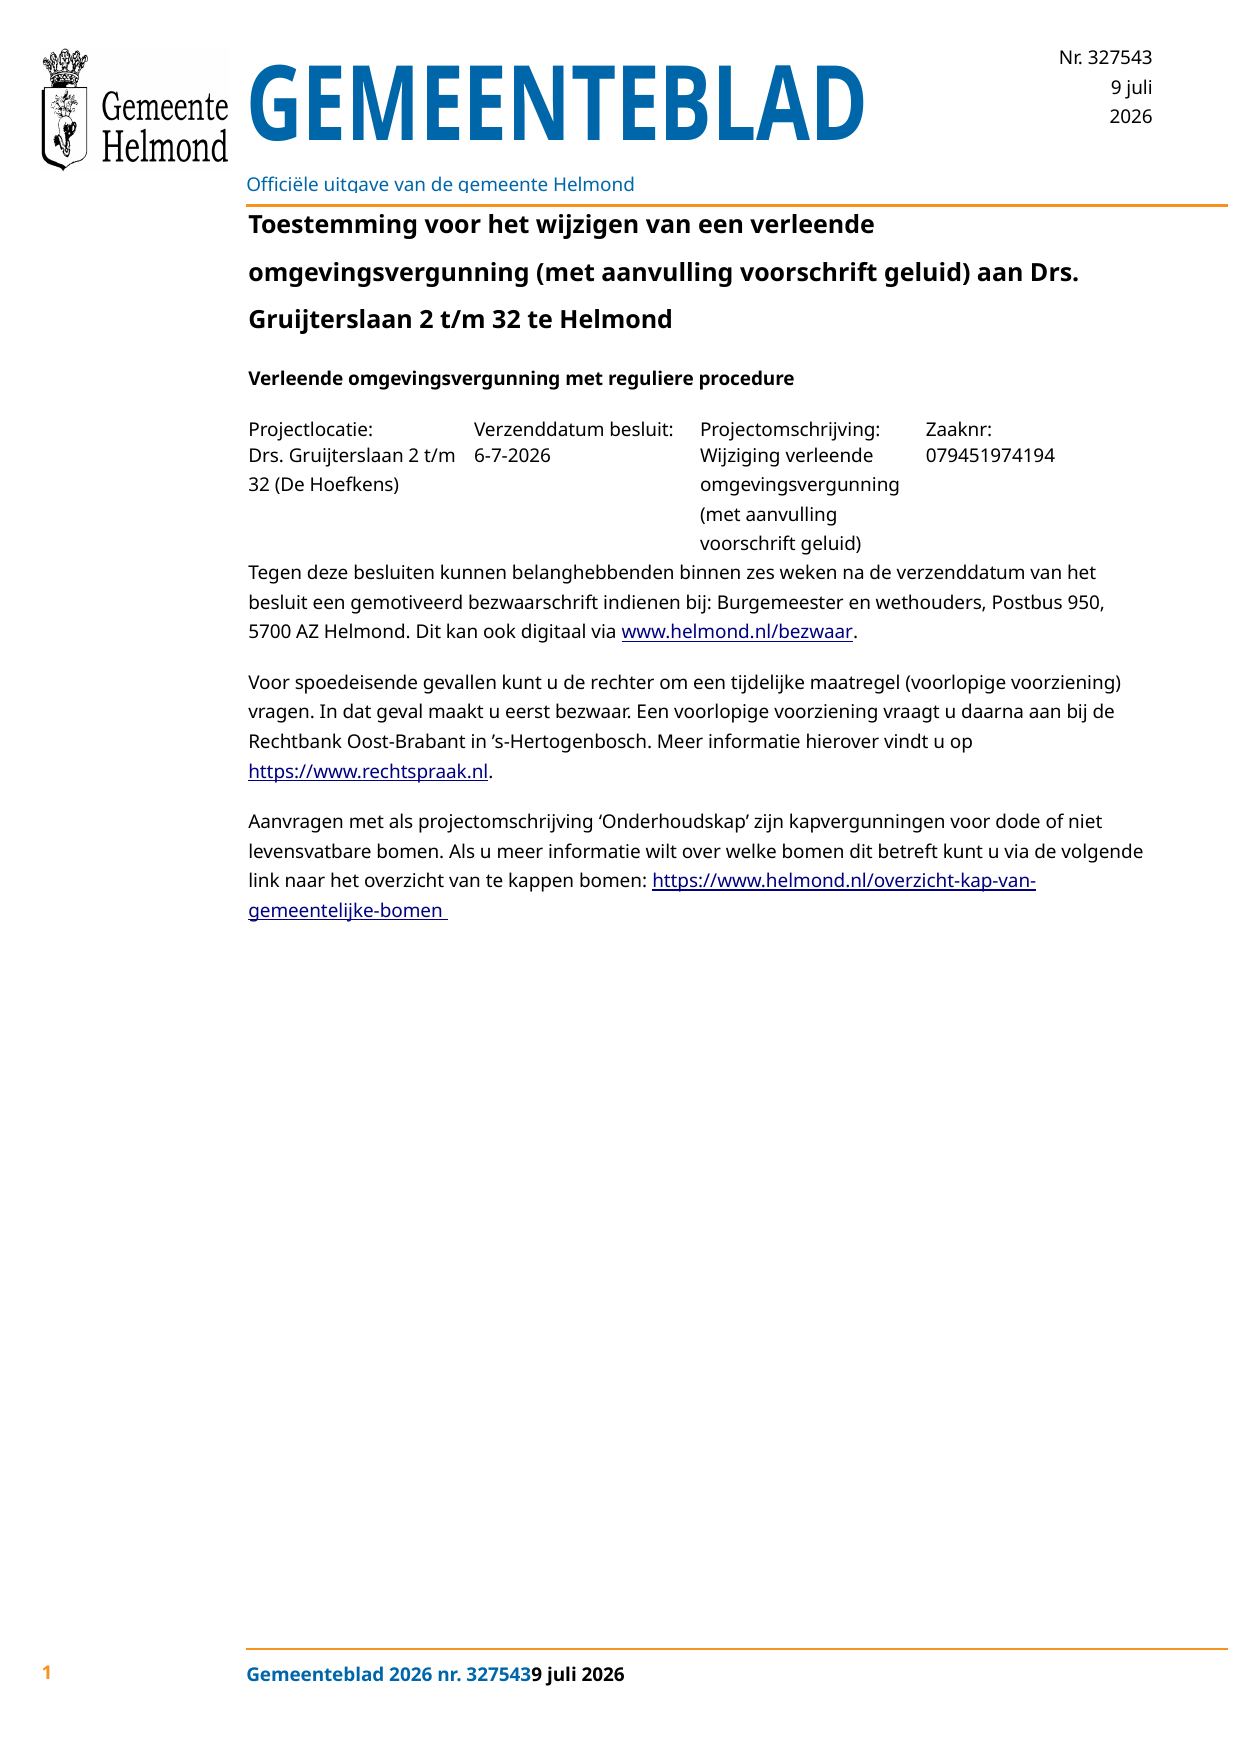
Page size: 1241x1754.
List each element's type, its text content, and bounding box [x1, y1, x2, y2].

text Aanvragen met als projectomschrijving ‘Onderhoudskap’ zijn kapvergunningen voor dode of niet levensvatbare bomen. Als u meer informatie wilt over welke bomen dit betreft kunt u via de volgende link naar het overzicht van te kappen bomen: https://www.helmond.nl/overzicht-kap-van-gemeentelijke-bomen [248, 808, 1152, 923]
text Tegen deze besluiten kunnen belanghebbenden binnen zes weken na de verzenddatum van het besluit een gemotiveerd bezwaarschrift indienen bij: Burgemeester en wethouders, Postbus 950, 5700 AZ Helmond. Dit kan ook digitaal via www.helmond.nl/bezwaar. [248, 559, 1152, 644]
table_cell Drs. Gruijterslaan 2 t/m 32 (De Hoefkens) [248, 442, 474, 556]
table_cell Wijziging verleende omgevingsvergunning (met aanvulling voorschrift geluid) [700, 442, 926, 556]
table_header Projectlocatie: [248, 416, 474, 442]
picture [41, 47, 231, 172]
text Voor spoedeisende gevallen kunt u de rechter om een tijdelijke maatregel (voorlopige voorziening) vragen. In dat geval maakt u eerst bezwaar. Een voorlopige voorziening vraagt u daarna aan bij de Rechtbank Oost-Brabant in ’s-Hertogenbosch. Meer informatie hierover vindt u op https://www.rechtspraak.nl. [248, 669, 1152, 783]
table_cell 079451974194 [926, 442, 1152, 556]
text Toestemming voor het wijzigen van een verleende omgevingsvergunning (met aanvulling voorschrift geluid) aan Drs. Gruijterslaan 2 t/m 32 te Helmond [248, 207, 1152, 336]
text Verleende omgevingsvergunning met reguliere procedure [248, 366, 1152, 391]
table_header Zaaknr: [926, 416, 1152, 442]
table_header Verzenddatum besluit: [474, 416, 700, 442]
table_cell 6-7-2026 [474, 442, 700, 556]
table_header Projectomschrijving: [700, 416, 926, 442]
